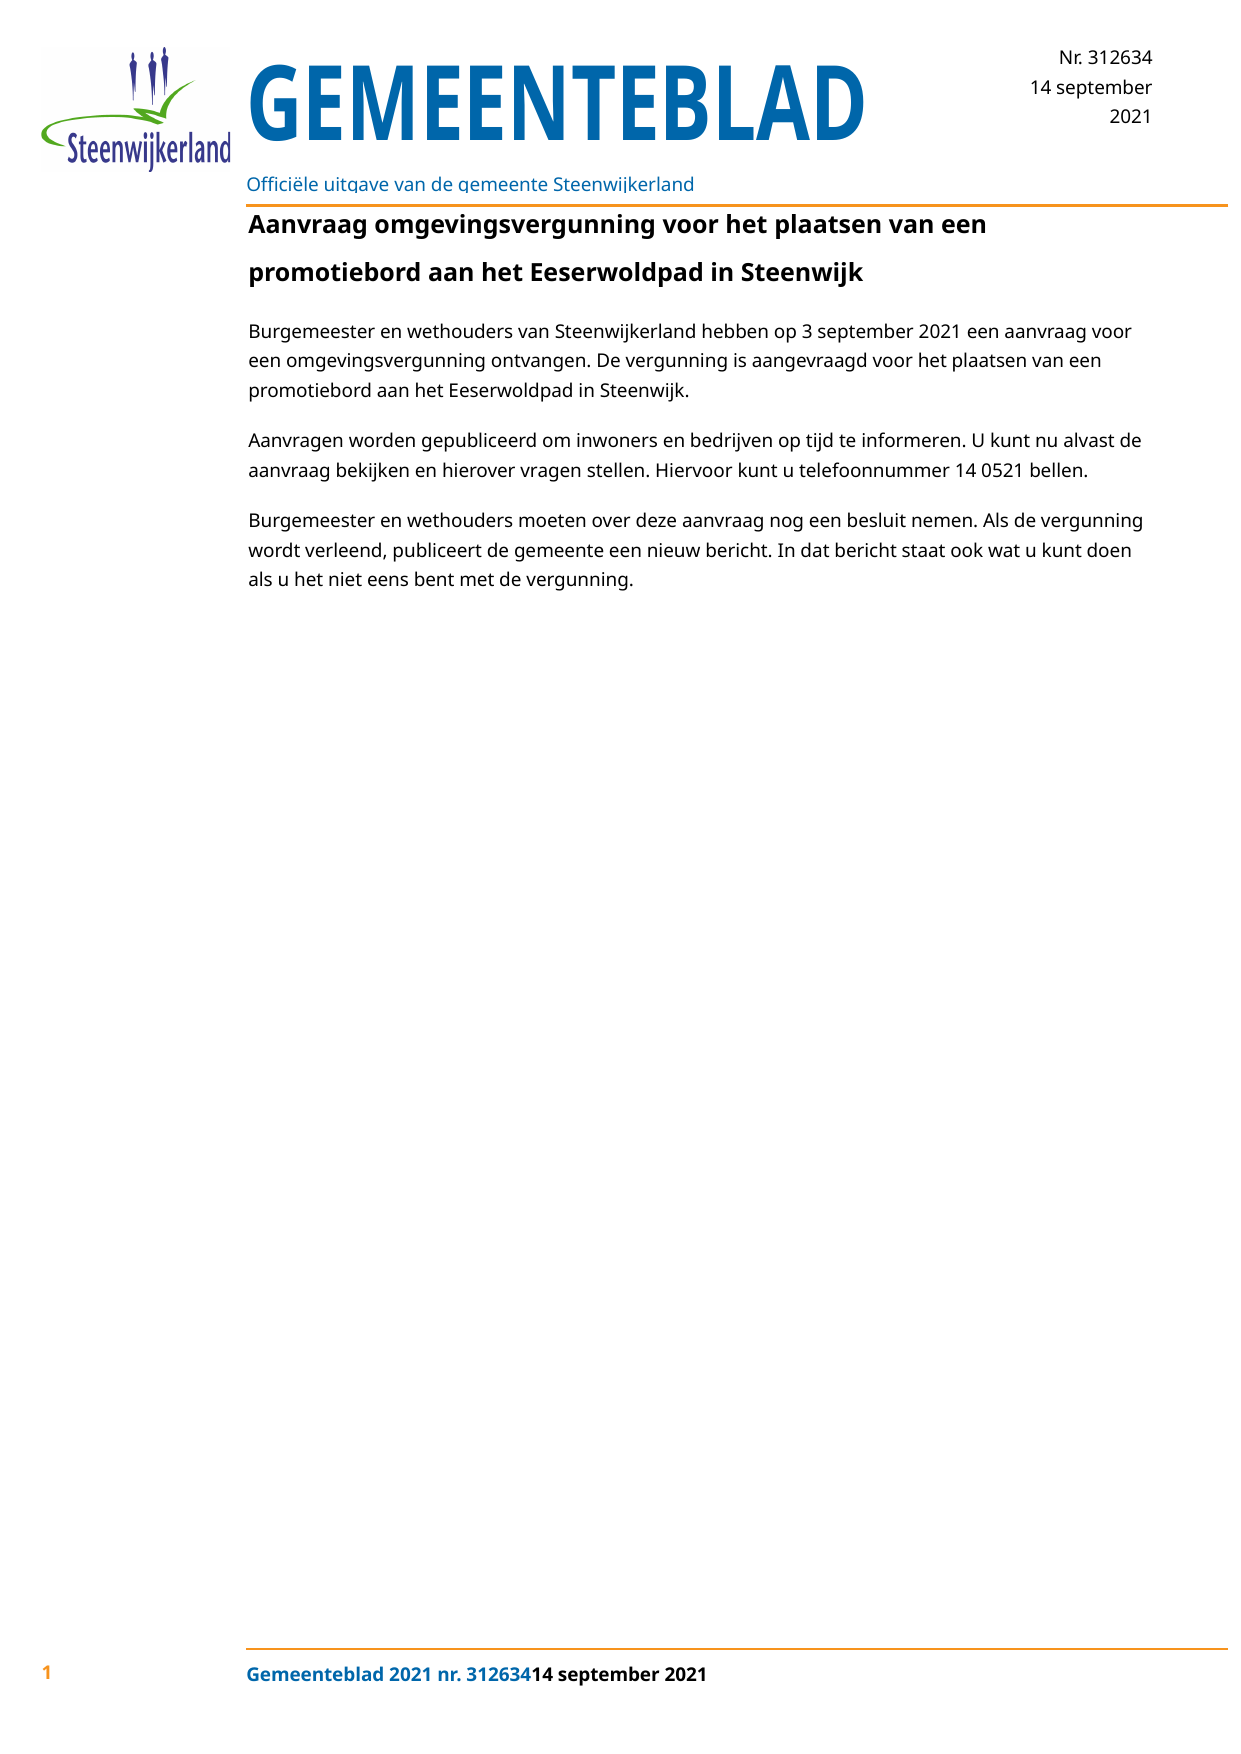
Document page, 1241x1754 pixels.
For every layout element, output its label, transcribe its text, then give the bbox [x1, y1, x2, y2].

text Aanvraag omgevingsvergunning voor het plaatsen van een promotiebord aan het Eeserwoldpad in Steenwijk [248, 207, 1152, 288]
text Burgemeester en wethouders van Steenwijkerland hebben op 3 september 2021 een aanvraag voor een omgevingsvergunning ontvangen. De vergunning is aangevraagd voor het plaatsen van een promotiebord aan het Eeserwoldpad in Steenwijk. [248, 318, 1152, 403]
text Aanvragen worden gepubliceerd om inwoners en bedrijven op tijd te informeren. U kunt nu alvast de aanvraag bekijken en hierover vragen stellen. Hiervoor kunt u telefoonnummer 14 0521 bellen. [248, 427, 1152, 483]
picture [41, 47, 231, 172]
text Burgemeester en wethouders moeten over deze aanvraag nog een besluit nemen. Als de vergunning wordt verleend, publiceert de gemeente een nieuw bericht. In dat bericht staat ook wat u kunt doen als u het niet eens bent met de vergunning. [248, 507, 1152, 592]
